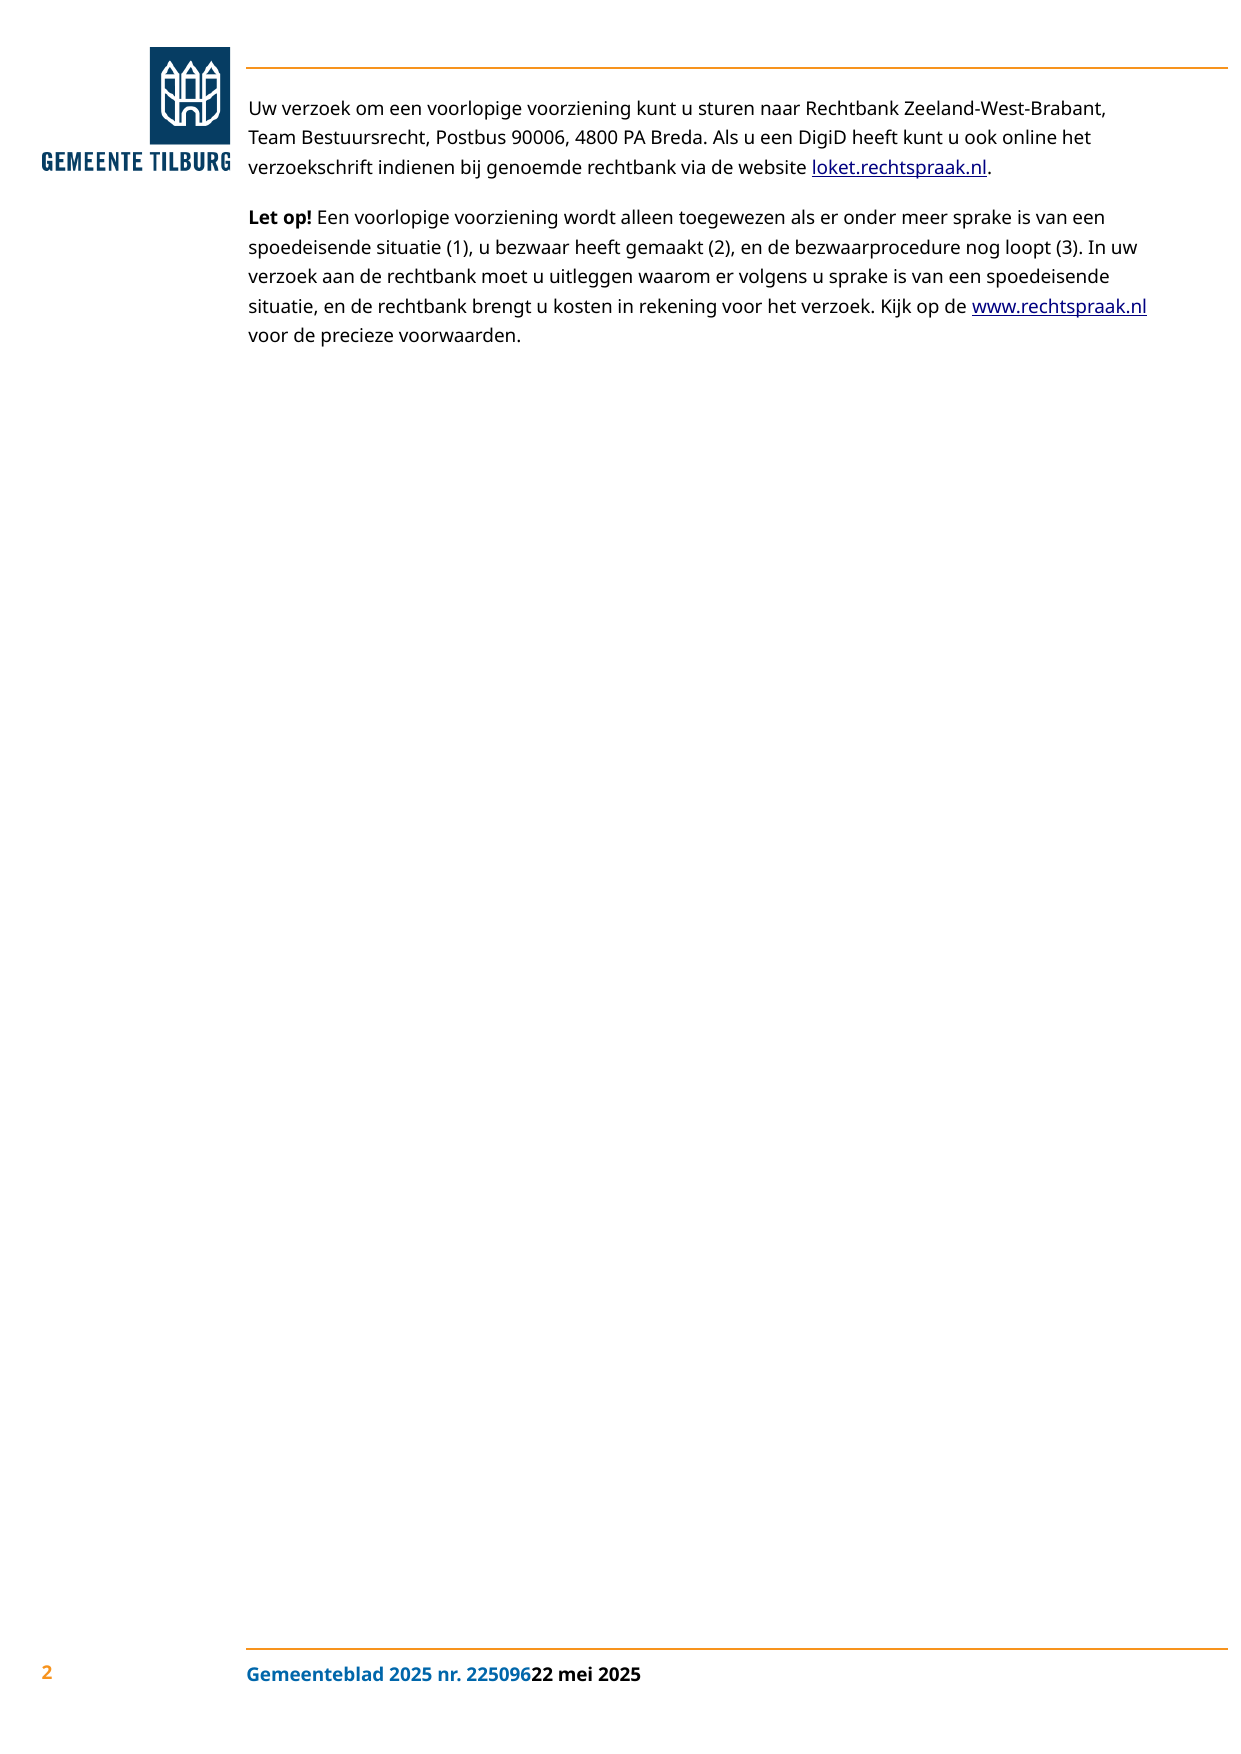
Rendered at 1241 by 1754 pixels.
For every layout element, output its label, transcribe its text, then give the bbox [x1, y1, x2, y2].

text Let op! Een voorlopige voorziening wordt alleen toegewezen als er onder meer sprake is van een spoedeisende situatie (1), u bezwaar heeft gemaakt (2), en de bezwaarprocedure nog loopt (3). In uw verzoek aan de rechtbank moet u uitleggen waarom er volgens u sprake is van een spoedeisende situatie, en de rechtbank brengt u kosten in rekening voor het verzoek. Kijk op de www.rechtspraak.nl voor de precieze voorwaarden. [248, 204, 1152, 348]
picture [41, 47, 231, 172]
text Uw verzoek om een voorlopige voorziening kunt u sturen naar Rechtbank Zeeland-West-Brabant, Team Bestuursrecht, Postbus 90006, 4800 PA Breda. Als u een DigiD heeft kunt u ook online het verzoekschrift indienen bij genoemde rechtbank via de website loket.rechtspraak.nl. [248, 95, 1152, 180]
